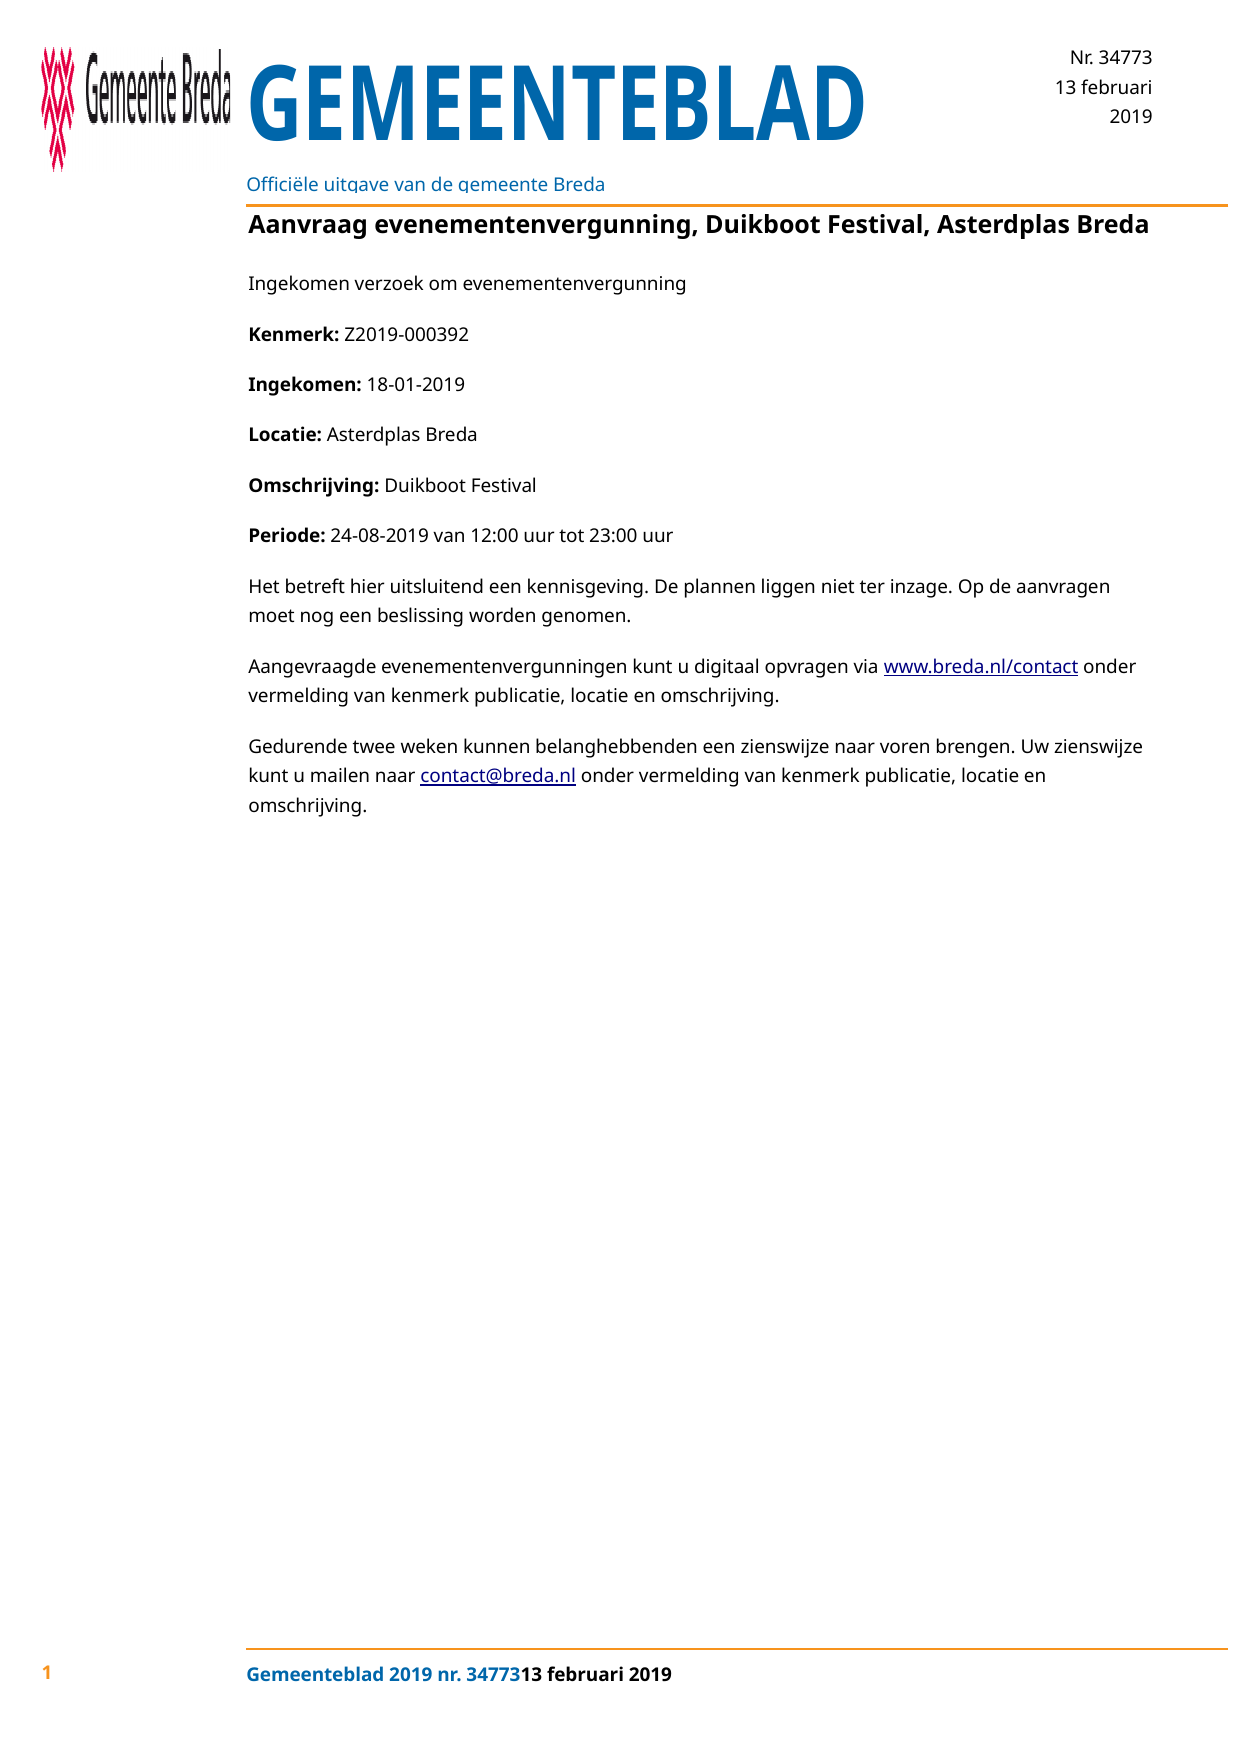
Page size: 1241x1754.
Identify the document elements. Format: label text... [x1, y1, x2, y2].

text Het betreft hier uitsluitend een kennisgeving. De plannen liggen niet ter inzage. Op de aanvragen moet nog een beslissing worden genomen. [248, 573, 1152, 628]
picture [41, 47, 231, 172]
text Aangevraagde evenementenvergunningen kunt u digitaal opvragen via www.breda.nl/contact onder vermelding van kenmerk publicatie, locatie en omschrijving. [248, 653, 1152, 708]
text Omschrijving: Duikboot Festival [248, 472, 1152, 498]
text Kenmerk: Z2019-000392 [248, 321, 1152, 346]
text Aanvraag evenementenvergunning, Duikboot Festival, Asterdplas Breda [248, 207, 1152, 241]
text Locatie: Asterdplas Breda [248, 422, 1152, 447]
text Ingekomen verzoek om evenementenvergunning [248, 270, 1152, 296]
text Periode: 24-08-2019 van 12:00 uur tot 23:00 uur [248, 522, 1152, 548]
text Ingekomen: 18-01-2019 [248, 371, 1152, 397]
text Gedurende twee weken kunnen belanghebbenden een zienswijze naar voren brengen. Uw zienswijze kunt u mailen naar contact@breda.nl onder vermelding van kenmerk publicatie, locatie en omschrijving. [248, 733, 1152, 818]
